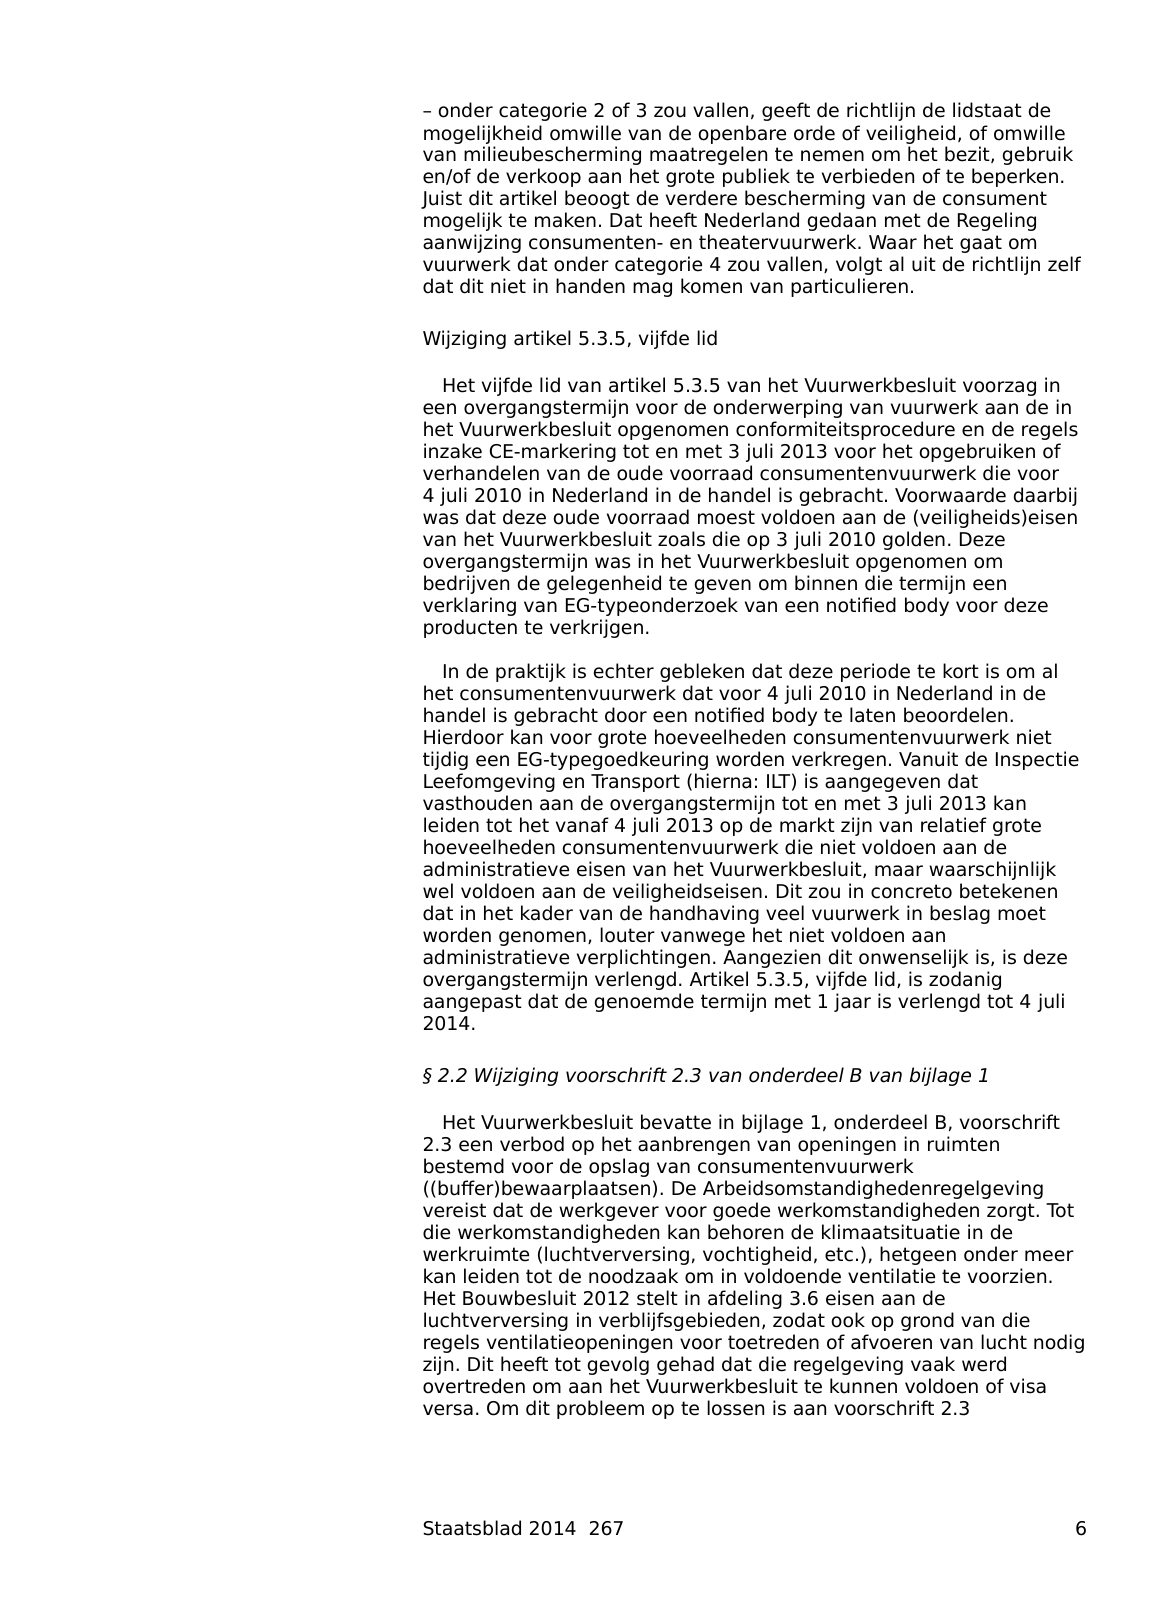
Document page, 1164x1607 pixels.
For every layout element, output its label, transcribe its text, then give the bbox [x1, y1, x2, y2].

text Het Vuurwerkbesluit bevatte in bijlage 1, onderdeel B, voorschrift 2.3 een verbod op het aanbrengen van openingen in ruimten bestemd voor de opslag van consumentenvuurwerk ((buffer)bewaarplaatsen). De Arbeidsomstandighedenregelgeving vereist dat de werkgever voor goede werkomstandigheden zorgt. Tot die werkomstandigheden kan behoren de klimaatsituatie in de werkruimte (luchtverversing, vochtigheid, etc.), hetgeen onder meer kan leiden tot de noodzaak om in voldoende ventilatie te voorzien. Het Bouwbesluit 2012 stelt in afdeling 3.6 eisen aan de luchtverversing in verblijfsgebieden, zodat ook op grond van die regels ventilatieopeningen voor toetreden of afvoeren van lucht nodig zijn. Dit heeft tot gevolg gehad dat die regelgeving vaak werd overtreden om aan het Vuurwerkbesluit te kunnen voldoen of visa versa. Om dit probleem op te lossen is aan voorschrift 2.3 [422, 1112, 1087, 1419]
text – onder categorie 2 of 3 zou vallen, geeft de richtlijn de lidstaat de mogelijkheid omwille van de openbare orde of veiligheid, of omwille van milieubescherming maatregelen te nemen om het bezit, gebruik en/of de verkoop aan het grote publiek te verbieden of te beperken. Juist dit artikel beoogt de verdere bescherming van de consument mogelijk te maken. Dat heeft Nederland gedaan met de Regeling aanwijzing consumenten- en theatervuurwerk. Waar het gaat om vuurwerk dat onder categorie 4 zou vallen, volgt al uit de richtlijn zelf dat dit niet in handen mag komen van particulieren. [422, 100, 1087, 298]
text Het vijfde lid van artikel 5.3.5 van het Vuurwerkbesluit voorzag in een overgangstermijn voor de onderwerping van vuurwerk aan de in het Vuurwerkbesluit opgenomen conformiteitsprocedure en de regels inzake CE-markering tot en met 3 juli 2013 voor het opgebruiken of verhandelen van de oude voorraad consumentenvuurwerk die voor 4 juli 2010 in Nederland in de handel is gebracht. Voorwaarde daarbij was dat deze oude voorraad moest voldoen aan de (veiligheids)eisen van het Vuurwerkbesluit zoals die op 3 juli 2010 golden. Deze overgangstermijn was in het Vuurwerkbesluit opgenomen om bedrijven de gelegenheid te geven om binnen die termijn een verklaring van EG-typeonderzoek van een notified body voor deze producten te verkrijgen. [422, 375, 1087, 639]
subtitle Wijziging artikel 5.3.5, vijfde lid [422, 328, 1087, 350]
subtitle § 2.2 Wijziging voorschrift 2.3 van onderdeel B van bijlage 1 [422, 1065, 1087, 1087]
text In de praktijk is echter gebleken dat deze periode te kort is om al het consumentenvuurwerk dat voor 4 juli 2010 in Nederland in de handel is gebracht door een notified body te laten beoordelen. Hierdoor kan voor grote hoeveelheden consumentenvuurwerk niet tijdig een EG-typegoedkeuring worden verkregen. Vanuit de Inspectie Leefomgeving en Transport (hierna: ILT) is aangegeven dat vasthouden aan de overgangstermijn tot en met 3 juli 2013 kan leiden tot het vanaf 4 juli 2013 op de markt zijn van relatief grote hoeveelheden consumentenvuurwerk die niet voldoen aan de administratieve eisen van het Vuurwerkbesluit, maar waarschijnlijk wel voldoen aan de veiligheidseisen. Dit zou in concreto betekenen dat in het kader van de handhaving veel vuurwerk in beslag moet worden genomen, louter vanwege het niet voldoen aan administratieve verplichtingen. Aangezien dit onwenselijk is, is deze overgangstermijn verlengd. Artikel 5.3.5, vijfde lid, is zodanig aangepast dat de genoemde termijn met 1 jaar is verlengd tot 4 juli 2014. [422, 661, 1087, 1035]
